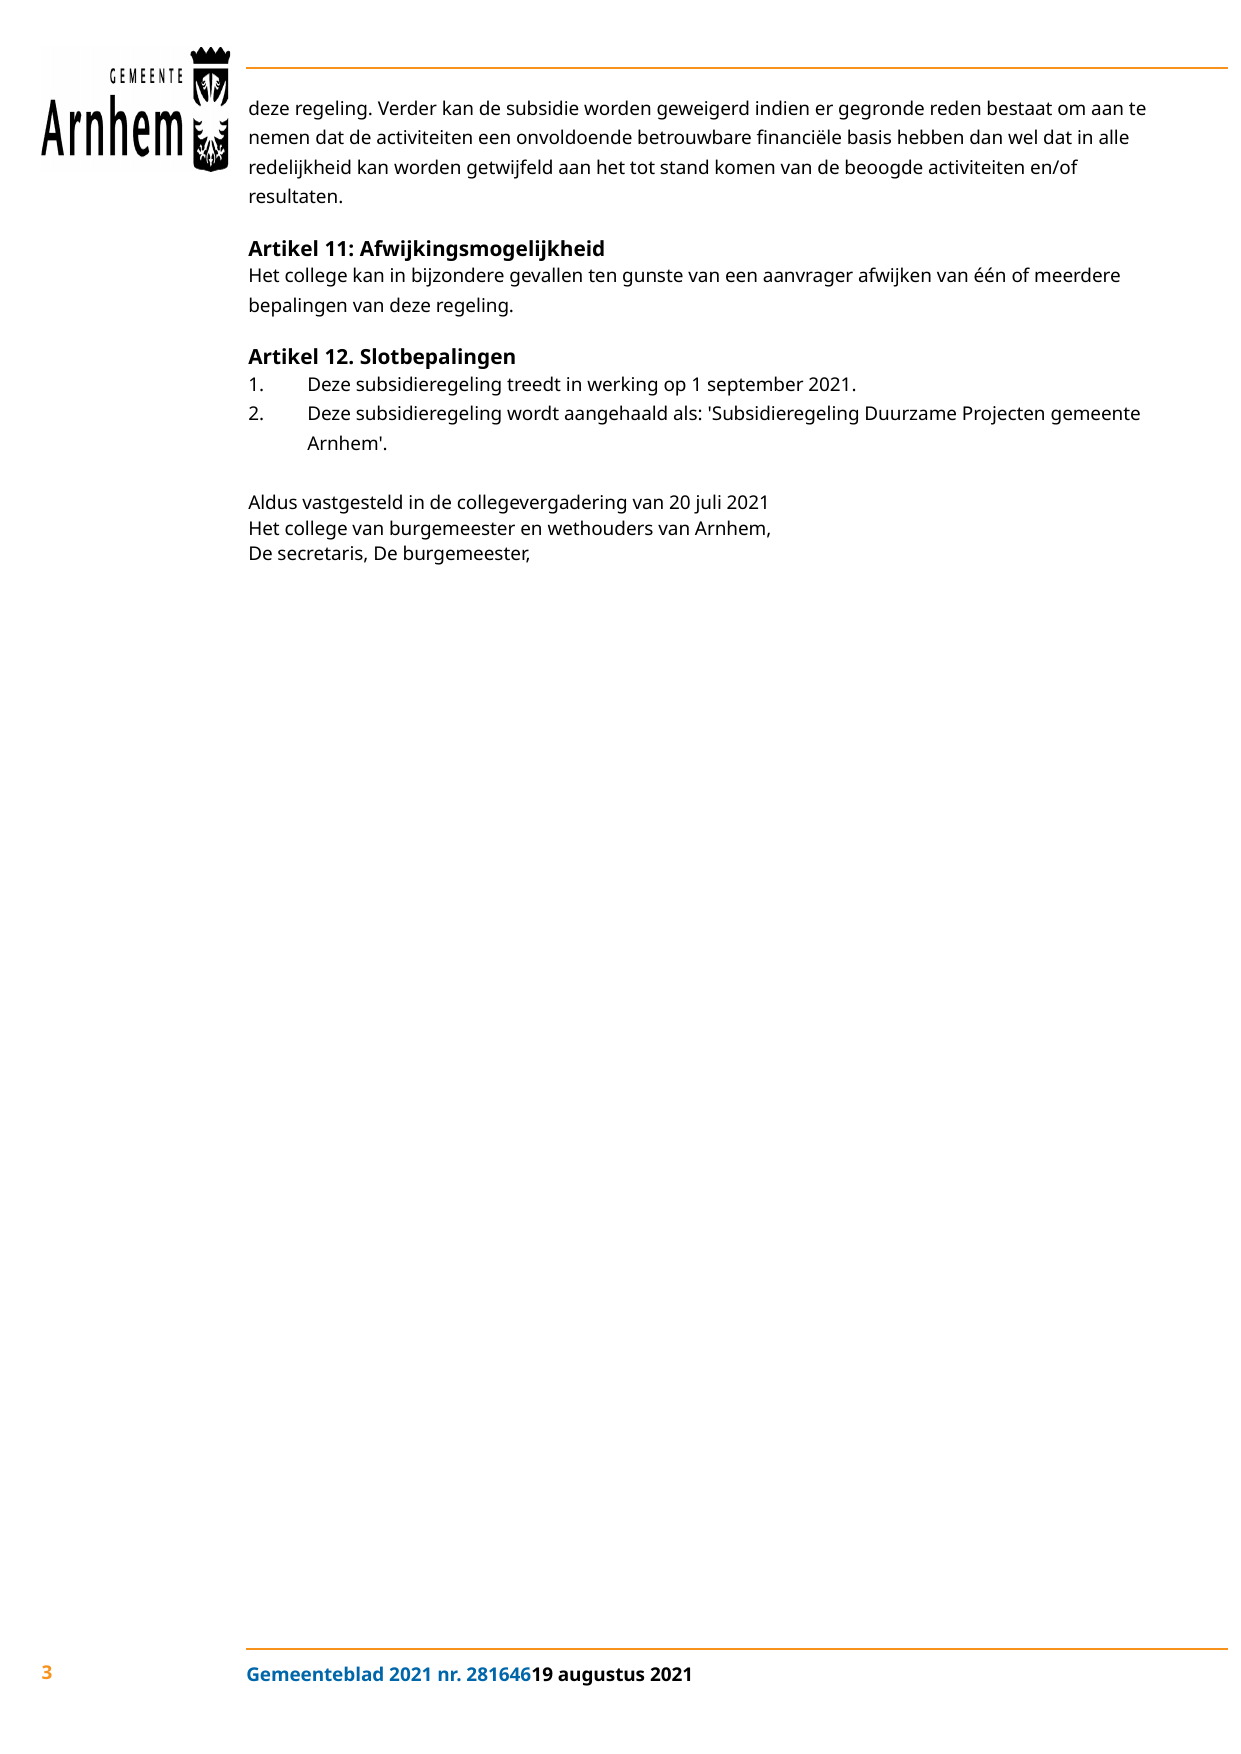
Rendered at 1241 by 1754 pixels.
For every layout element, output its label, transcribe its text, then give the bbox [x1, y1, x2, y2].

text Artikel 11: Afwijkingsmogelijkheid [248, 234, 1152, 262]
text Aldus vastgesteld in de collegevergadering van 20 juli 2021 [248, 489, 1152, 515]
picture [41, 47, 231, 172]
text deze regeling. Verder kan de subsidie worden geweigerd indien er gegronde reden bestaat om aan te nemen dat de activiteiten een onvoldoende betrouwbare financiële basis hebben dan wel dat in alle redelijkheid kan worden getwijfeld aan het tot stand komen van de beoogde activiteiten en/of resultaten. [248, 95, 1152, 209]
list Deze subsidieregeling wordt aangehaald als: 'Subsidieregeling Duurzame Projecten gemeente Arnhem'. [248, 400, 1152, 456]
text Artikel 12. Slotbepalingen [248, 342, 1152, 371]
text De secretaris, De burgemeester, [248, 541, 1152, 566]
list Deze subsidieregeling treedt in werking op 1 september 2021. [248, 371, 1152, 397]
text Het college kan in bijzondere gevallen ten gunste van een aanvrager afwijken van één of meerdere bepalingen van deze regeling. [248, 262, 1152, 318]
text Het college van burgemeester en wethouders van Arnhem, [248, 515, 1152, 541]
